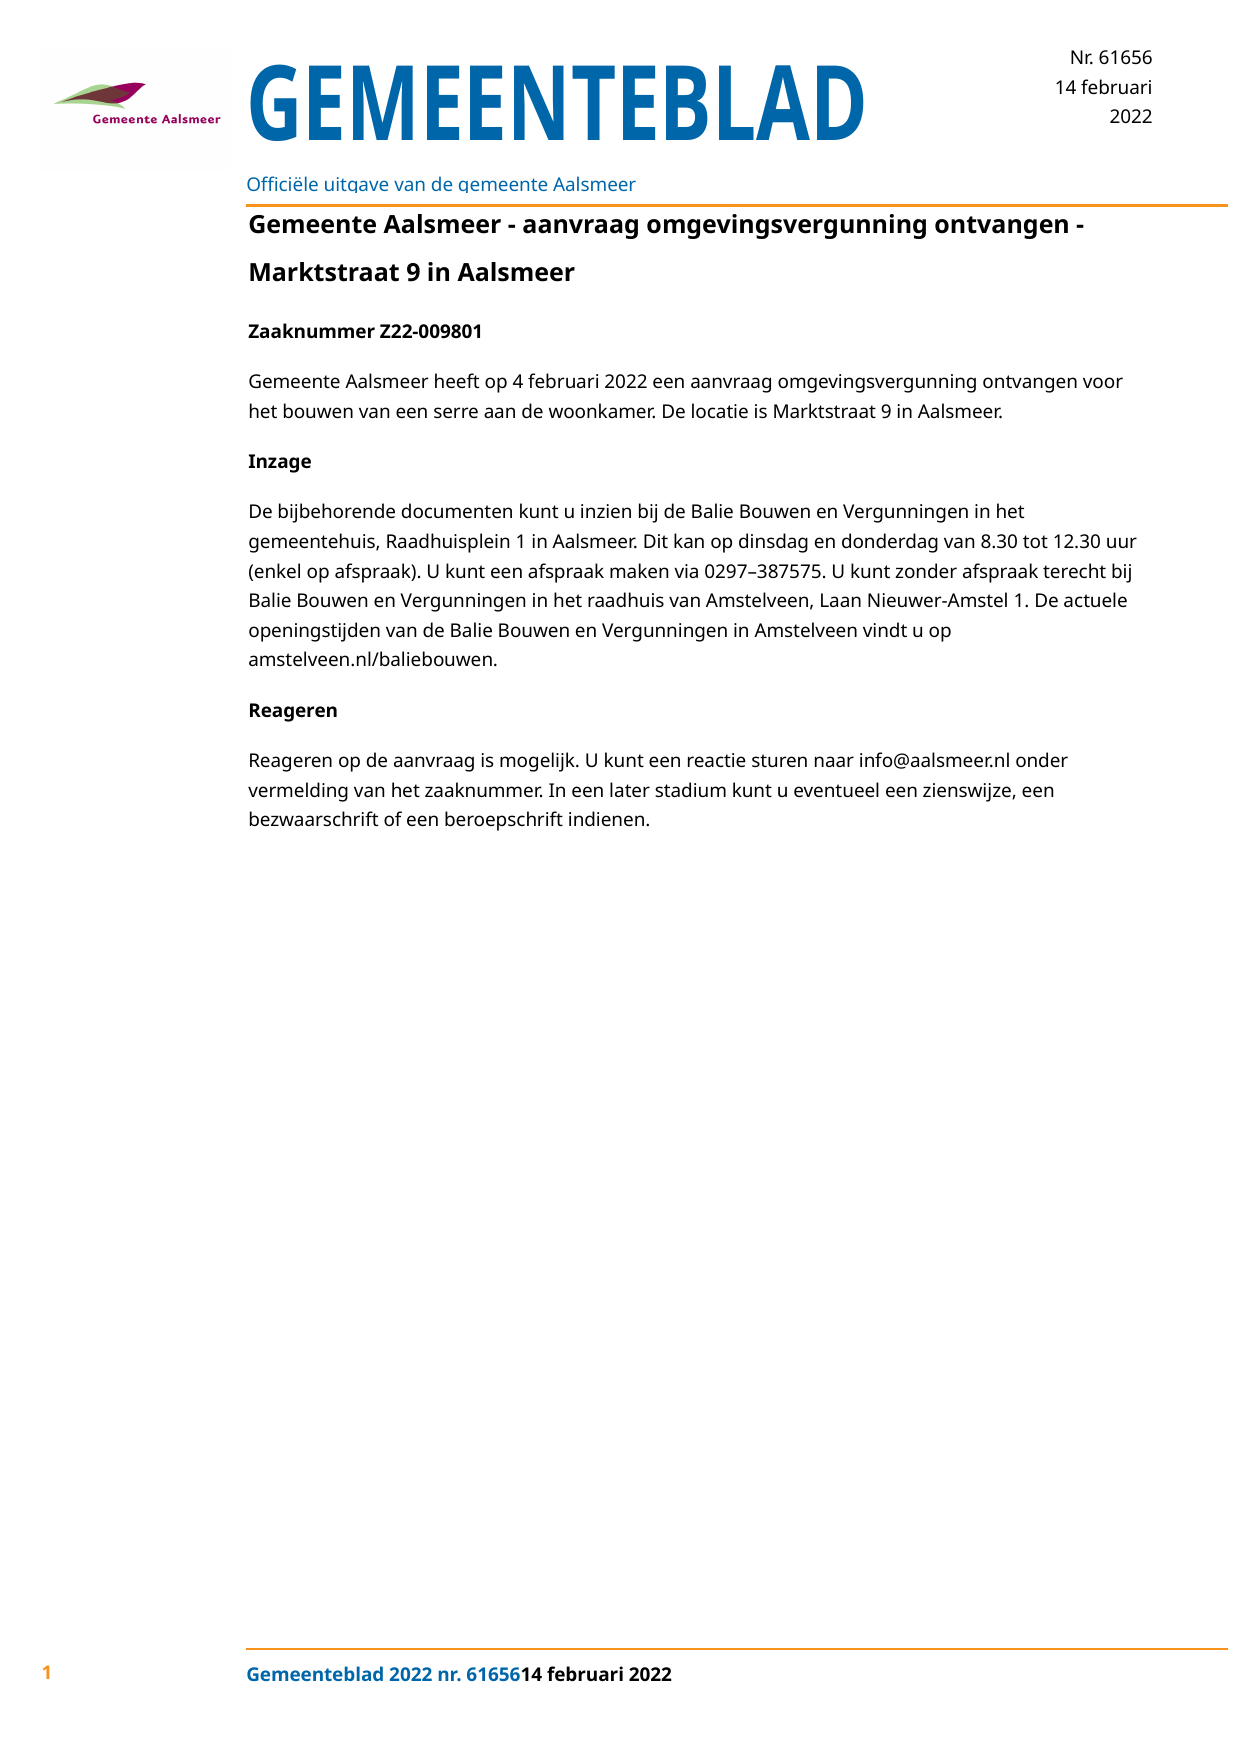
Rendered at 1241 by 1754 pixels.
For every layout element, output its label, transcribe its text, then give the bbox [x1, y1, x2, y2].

text Inzage [248, 448, 1152, 474]
text Reageren [248, 697, 1152, 723]
text Gemeente Aalsmeer heeft op 4 februari 2022 een aanvraag omgevingsvergunning ontvangen voor het bouwen van een serre aan de woonkamer. De locatie is Marktstraat 9 in Aalsmeer. [248, 368, 1152, 424]
text De bijbehorende documenten kunt u inzien bij de Balie Bouwen en Vergunningen in het gemeentehuis, Raadhuisplein 1 in Aalsmeer. Dit kan op dinsdag en donderdag van 8.30 tot 12.30 uur (enkel op afspraak). U kunt een afspraak maken via 0297–387575. U kunt zonder afspraak terecht bij Balie Bouwen en Vergunningen in het raadhuis van Amstelveen, Laan Nieuwer-Amstel 1. De actuele openingstijden van de Balie Bouwen en Vergunningen in Amstelveen vindt u op amstelveen.nl/baliebouwen. [248, 499, 1152, 672]
picture [41, 47, 231, 172]
text Gemeente Aalsmeer - aanvraag omgevingsvergunning ontvangen - Marktstraat 9 in Aalsmeer [248, 207, 1152, 288]
text Reageren op de aanvraag is mogelijk. U kunt een reactie sturen naar info@aalsmeer.nl onder vermelding van het zaaknummer. In een later stadium kunt u eventueel een zienswijze, een bezwaarschrift of een beroepschrift indienen. [248, 747, 1152, 832]
text Zaaknummer Z22-009801 [248, 318, 1152, 344]
